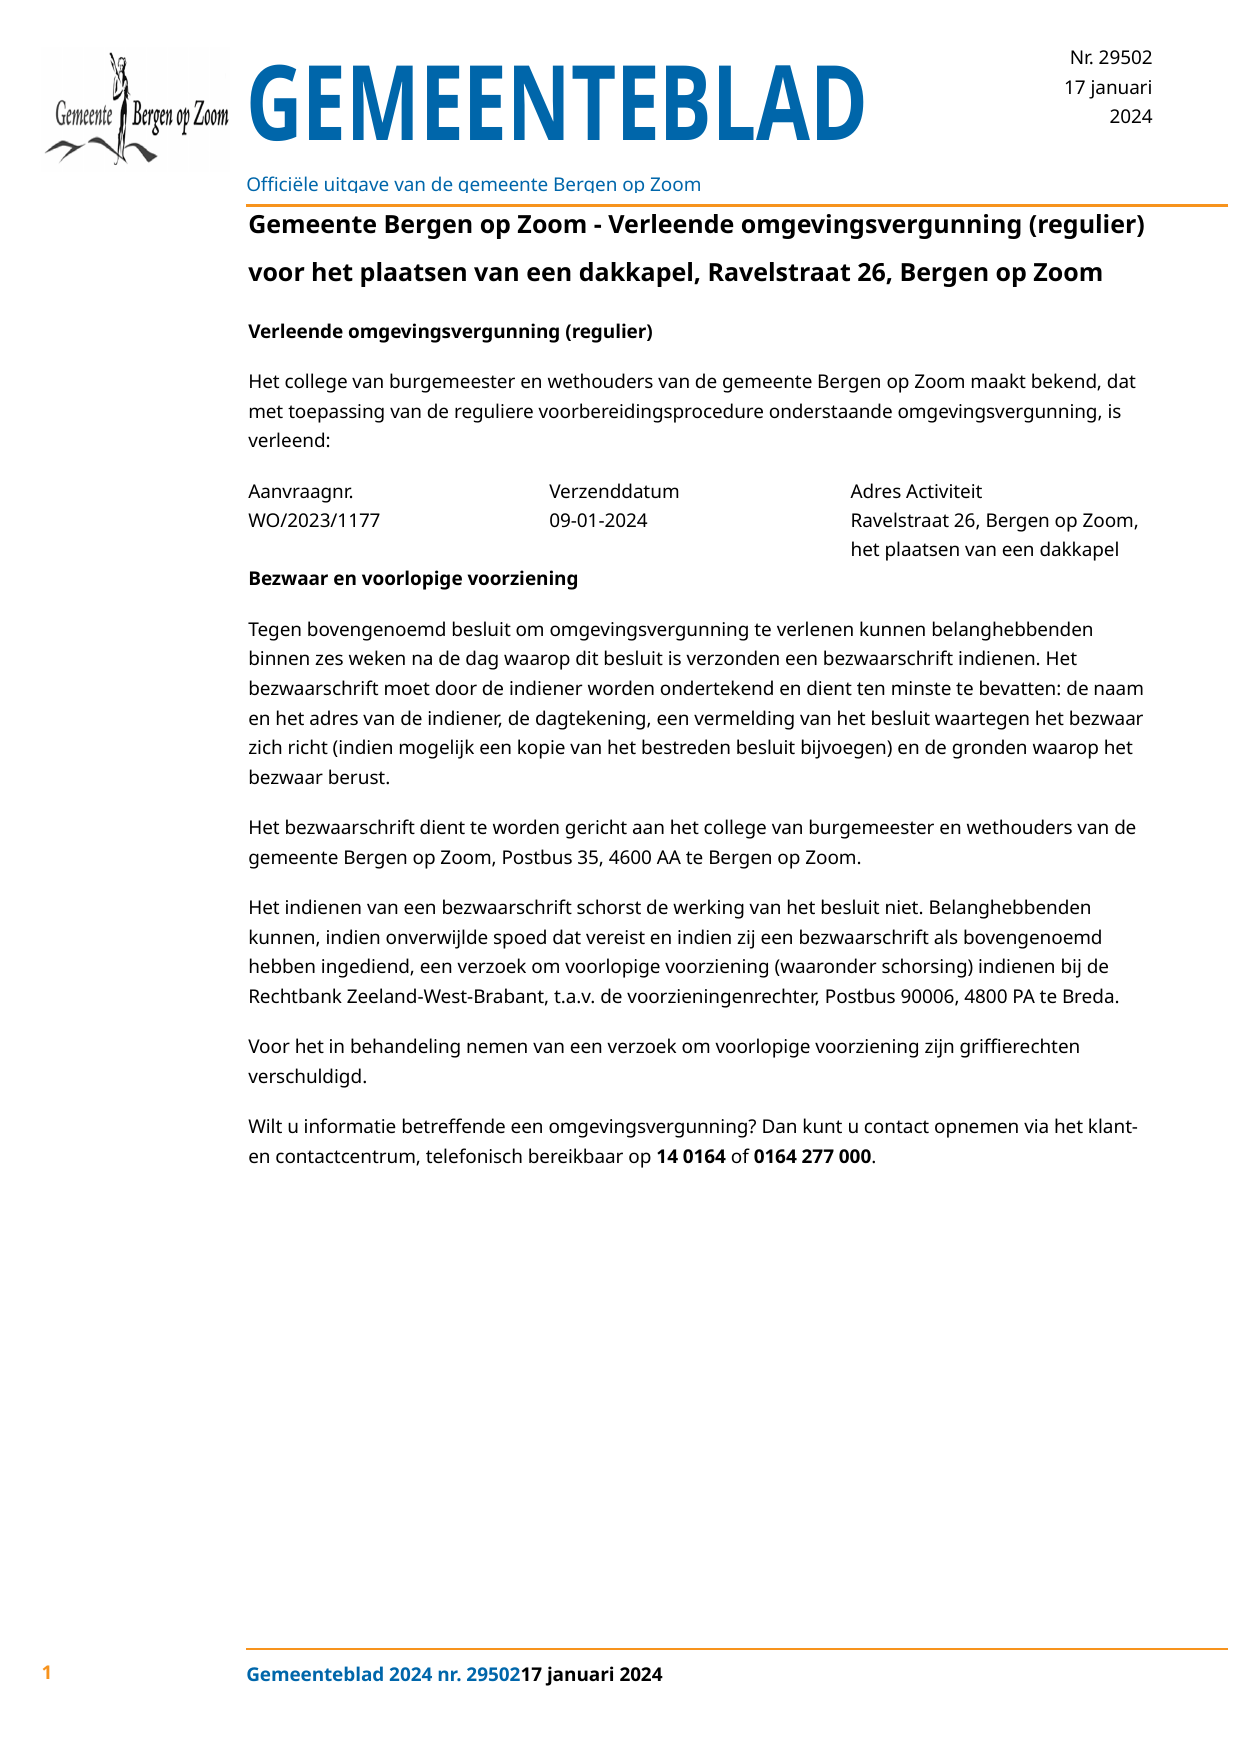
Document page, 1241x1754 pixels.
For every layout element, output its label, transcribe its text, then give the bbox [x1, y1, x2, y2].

text Voor het in behandeling nemen van een verzoek om voorlopige voorziening zijn griffierechten verschuldigd. [248, 1033, 1152, 1089]
text Het bezwaarschrift dient te worden gericht aan het college van burgemeester en wethouders van de gemeente Bergen op Zoom, Postbus 35, 4600 AA te Bergen op Zoom. [248, 814, 1152, 870]
text Verleende omgevingsvergunning (regulier) [248, 318, 1152, 344]
picture [41, 47, 231, 172]
table_header Aanvraagnr. [248, 478, 549, 504]
table_header WO/2023/1177 [248, 507, 549, 562]
text Bezwaar en voorlopige voorziening [248, 566, 1152, 591]
table_header Verzenddatum [549, 478, 850, 504]
table_header Ravelstraat 26, Bergen op Zoom, het plaatsen van een dakkapel [850, 507, 1152, 562]
text Tegen bovengenoemd besluit om omgevingsvergunning te verlenen kunnen belanghebbenden binnen zes weken na de dag waarop dit besluit is verzonden een bezwaarschrift indienen. Het bezwaarschrift moet door de indiener worden ondertekend en dient ten minste te bevatten: de naam en het adres van de indiener, de dagtekening, een vermelding van het besluit waartegen het bezwaar zich richt (indien mogelijk een kopie van het bestreden besluit bijvoegen) en de gronden waarop het bezwaar berust. [248, 616, 1152, 790]
table_header Adres Activiteit [850, 478, 1152, 504]
text Het indienen van een bezwaarschrift schorst de werking van het besluit niet. Belanghebbenden kunnen, indien onverwijlde spoed dat vereist en indien zij een bezwaarschrift als bovengenoemd hebben ingediend, een verzoek om voorlopige voorziening (waaronder schorsing) indienen bij de Rechtbank Zeeland-West-Brabant, t.a.v. de voorzieningenrechter, Postbus 90006, 4800 PA te Breda. [248, 894, 1152, 1009]
text Wilt u informatie betreffende een omgevingsvergunning? Dan kunt u contact opnemen via het klant- en contactcentrum, telefonisch bereikbaar op 14 0164 of 0164 277 000. [248, 1113, 1152, 1169]
text Gemeente Bergen op Zoom - Verleende omgevingsvergunning (regulier) voor het plaatsen van een dakkapel, Ravelstraat 26, Bergen op Zoom [248, 207, 1152, 288]
text Het college van burgemeester en wethouders van de gemeente Bergen op Zoom maakt bekend, dat met toepassing van de reguliere voorbereidingsprocedure onderstaande omgevingsvergunning, is verleend: [248, 368, 1152, 453]
table_header 09-01-2024 [549, 507, 850, 562]
